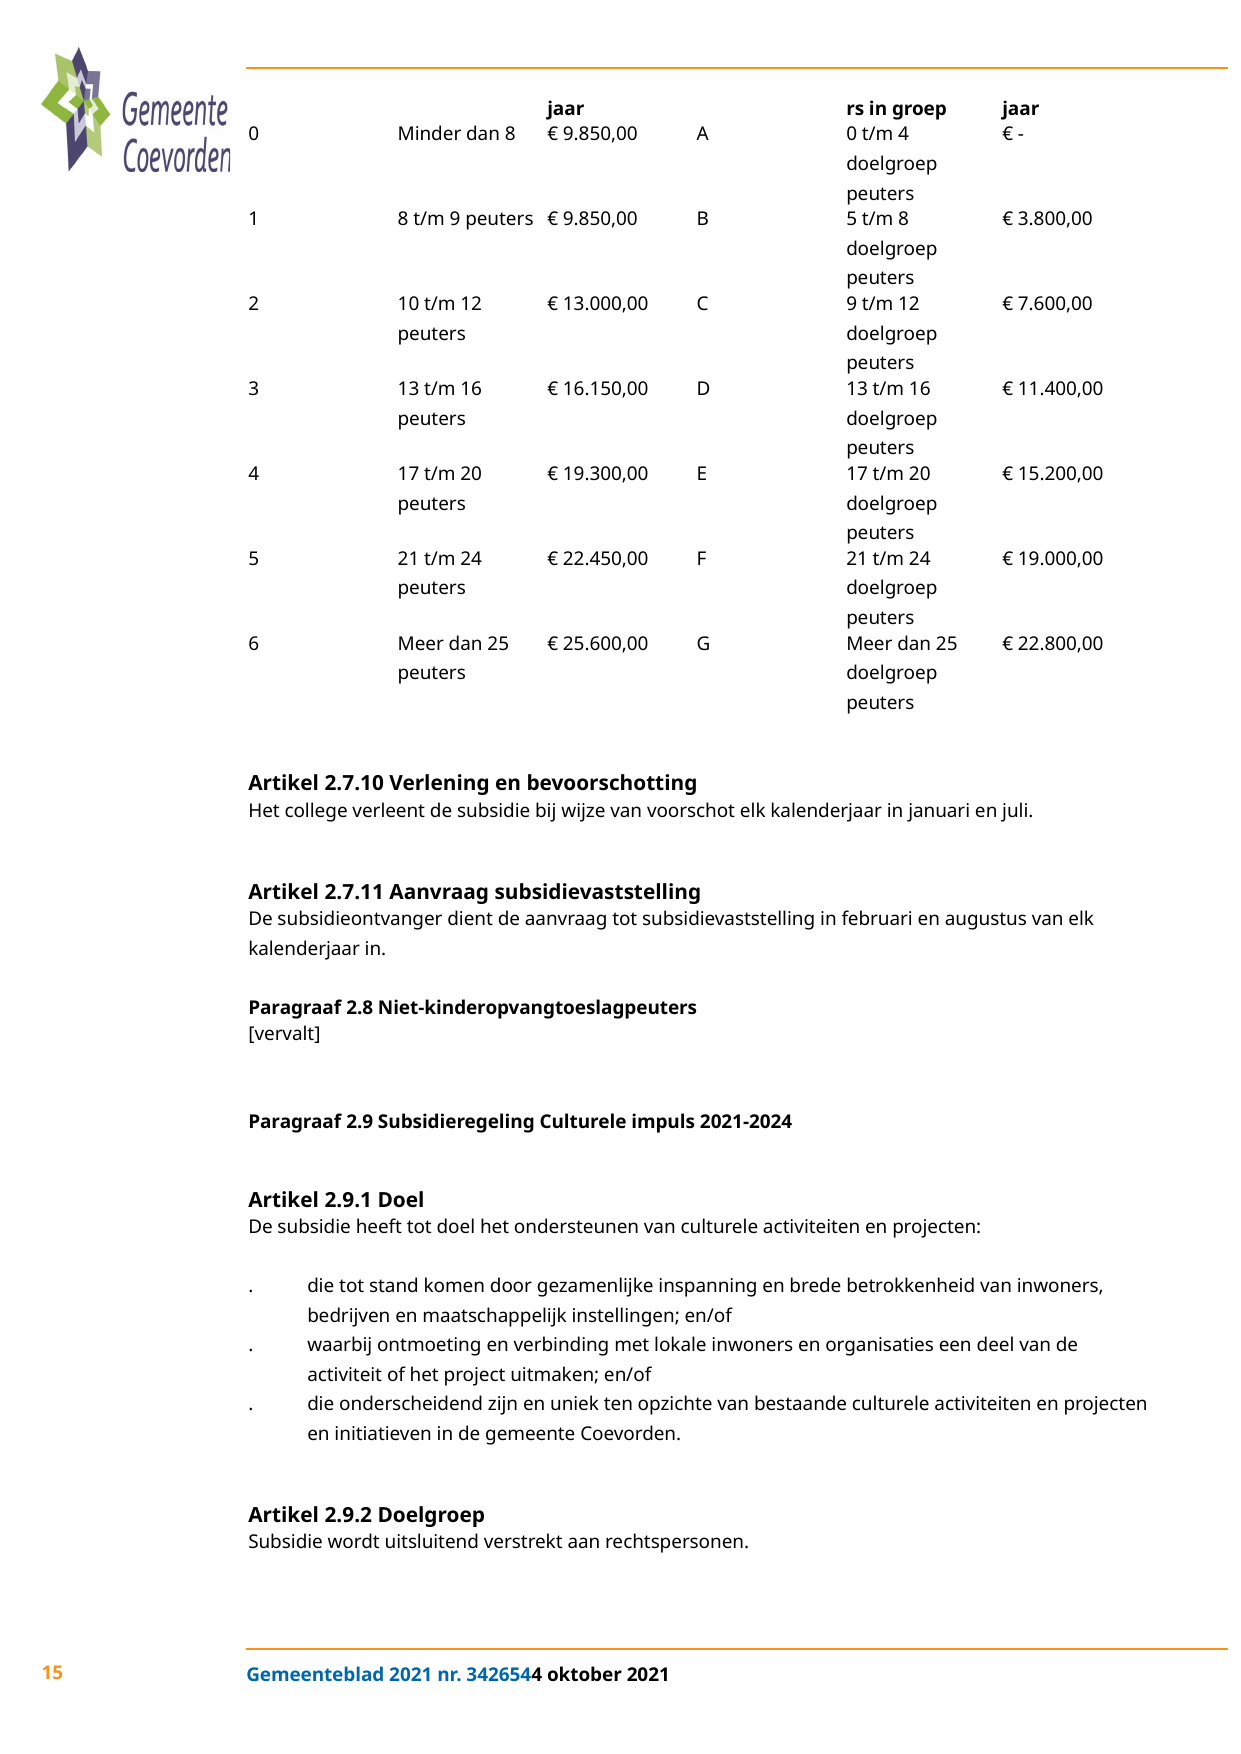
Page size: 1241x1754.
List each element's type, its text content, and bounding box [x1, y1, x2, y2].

table_cell € 25.600,00 [547, 630, 696, 715]
table_cell 0 t/m 4 doelgroep peuters [846, 121, 1002, 205]
table_cell € 19.000,00 [1002, 545, 1152, 630]
table_cell 9 t/m 12 doelgroep peuters [846, 290, 1002, 375]
text De subsidieontvanger dient de aanvraag tot subsidievaststelling in februari en augustus van elk kalenderjaar in. [248, 905, 1152, 961]
table_cell 6 [248, 630, 397, 715]
table_cell 5 t/m 8 doelgroep peuters [846, 205, 1002, 290]
table_cell € 9.850,00 [547, 205, 696, 290]
table_header [248, 95, 397, 121]
table_cell 21 t/m 24 doelgroep peuters [846, 545, 1002, 630]
table_cell 8 t/m 9 peuters [398, 205, 547, 290]
table_cell 1 [248, 205, 397, 290]
table_cell 13 t/m 16 peuters [398, 375, 547, 460]
text [vervalt] [248, 1020, 1152, 1046]
table_cell B [696, 205, 846, 290]
text Artikel 2.7.11 Aanvraag subsidievaststelling [248, 877, 1152, 905]
table_cell 10 t/m 12 peuters [398, 290, 547, 375]
list die onderscheidend zijn en uniek ten opzichte van bestaande culturele activiteiten en projecten en initiatieven in de gemeente Coevorden. [248, 1391, 1152, 1446]
table_cell Meer dan 25 doelgroep peuters [846, 630, 1002, 715]
table_cell 4 [248, 460, 397, 545]
table_cell € 15.200,00 [1002, 460, 1152, 545]
table_cell 3 [248, 375, 397, 460]
text Subsidie wordt uitsluitend verstrekt aan rechtspersonen. [248, 1529, 1152, 1554]
text Paragraaf 2.9 Subsidieregeling Culturele impuls 2021-2024 [248, 1108, 1152, 1134]
table_cell € 11.400,00 [1002, 375, 1152, 460]
text Artikel 2.9.2 Doelgroep [248, 1500, 1152, 1529]
table_cell F [696, 545, 846, 630]
table_cell 21 t/m 24 peuters [398, 545, 547, 630]
table_cell € 19.300,00 [547, 460, 696, 545]
table_header [696, 95, 846, 121]
table_cell 13 t/m 16 doelgroep peuters [846, 375, 1002, 460]
table_cell 2 [248, 290, 397, 375]
table_cell D [696, 375, 846, 460]
table_cell Meer dan 25 peuters [398, 630, 547, 715]
table_cell € 13.000,00 [547, 290, 696, 375]
table_cell 17 t/m 20 doelgroep peuters [846, 460, 1002, 545]
table_cell € 7.600,00 [1002, 290, 1152, 375]
table_cell € 22.800,00 [1002, 630, 1152, 715]
table_header [398, 95, 547, 121]
table_cell € 9.850,00 [547, 121, 696, 205]
text Artikel 2.7.10 Verlening en bevoorschotting [248, 768, 1152, 797]
text Artikel 2.9.1 Doel [248, 1185, 1152, 1213]
table_cell A [696, 121, 846, 205]
table_cell € 3.800,00 [1002, 205, 1152, 290]
table_cell G [696, 630, 846, 715]
table_cell 0 [248, 121, 397, 205]
table_cell 17 t/m 20 peuters [398, 460, 547, 545]
table_header jaar [547, 95, 696, 121]
table_header jaar [1002, 95, 1152, 121]
table_cell € 16.150,00 [547, 375, 696, 460]
table_cell 5 [248, 545, 397, 630]
table_header rs in groep [846, 95, 1002, 121]
table_cell € 22.450,00 [547, 545, 696, 630]
table_cell C [696, 290, 846, 375]
table_cell E [696, 460, 846, 545]
picture [41, 47, 231, 172]
text Paragraaf 2.8 Niet-kinderopvangtoeslagpeuters [248, 994, 1152, 1020]
list waarbij ontmoeting en verbinding met lokale inwoners en organisaties een deel van de activiteit of het project uitmaken; en/of [248, 1331, 1152, 1387]
text Het college verleent de subsidie bij wijze van voorschot elk kalenderjaar in januari en juli. [248, 797, 1152, 823]
list die tot stand komen door gezamenlijke inspanning en brede betrokkenheid van inwoners, bedrijven en maatschappelijk instellingen; en/of [248, 1272, 1152, 1328]
table_cell € - [1002, 121, 1152, 205]
text De subsidie heeft tot doel het ondersteunen van culturele activiteiten en projecten: [248, 1213, 1152, 1239]
table_cell Minder dan 8 [398, 121, 547, 205]
